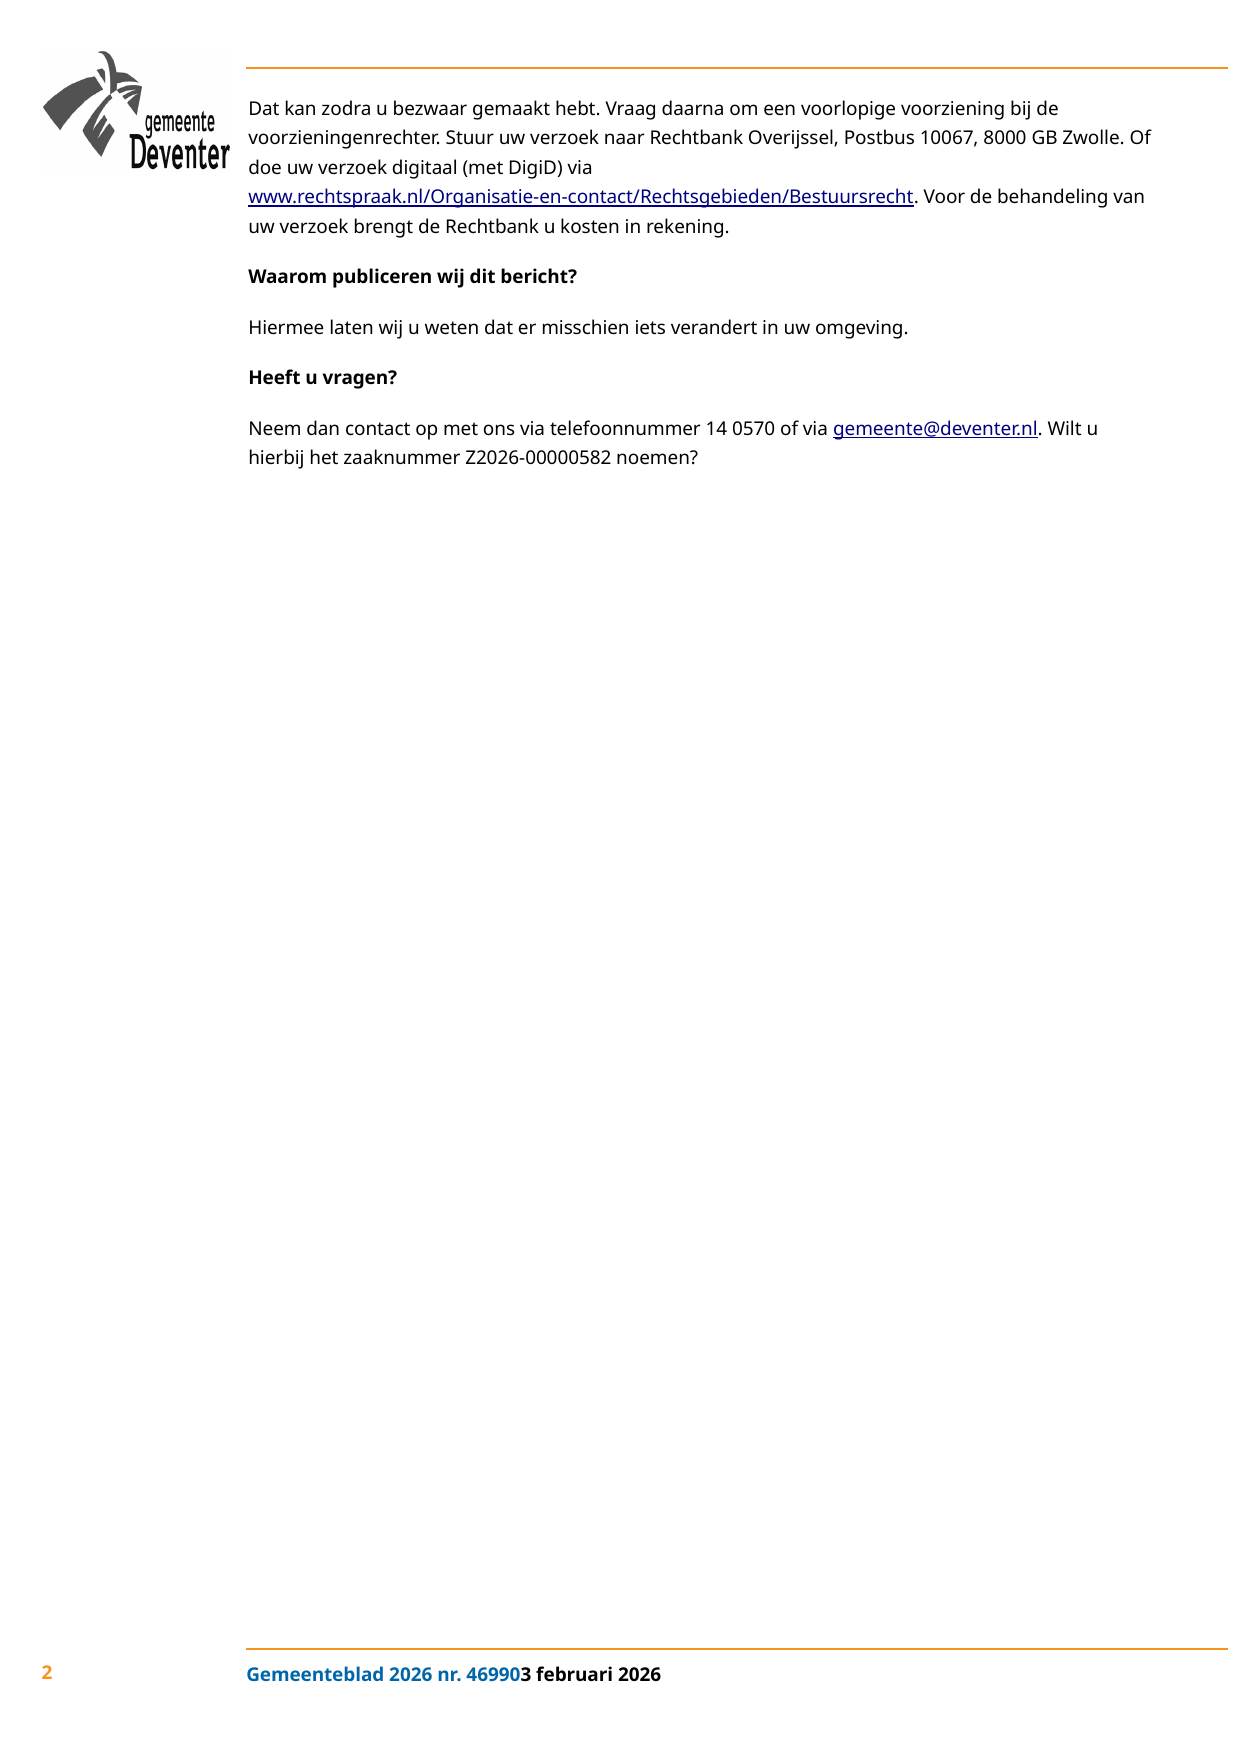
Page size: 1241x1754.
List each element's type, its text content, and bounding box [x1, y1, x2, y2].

text Heeft u vragen? [248, 364, 1152, 390]
text Dat kan zodra u bezwaar gemaakt hebt. Vraag daarna om een voorlopige voorziening bij de voorzieningenrechter. Stuur uw verzoek naar Rechtbank Overijssel, Postbus 10067, 8000 GB Zwolle. Of doe uw verzoek digitaal (met DigiD) via www.rechtspraak.nl/Organisatie-en-contact/Rechtsgebieden/Bestuursrecht. Voor de behandeling van uw verzoek brengt de Rechtbank u kosten in rekening. [248, 95, 1152, 239]
text Waarom publiceren wij dit bericht? [248, 263, 1152, 289]
picture [41, 47, 231, 172]
text Hiermee laten wij u weten dat er misschien iets verandert in uw omgeving. [248, 314, 1152, 340]
text Neem dan contact op met ons via telefoonnummer 14 0570 of via gemeente@deventer.nl. Wilt u hierbij het zaaknummer Z2026-00000582 noemen? [248, 415, 1152, 470]
